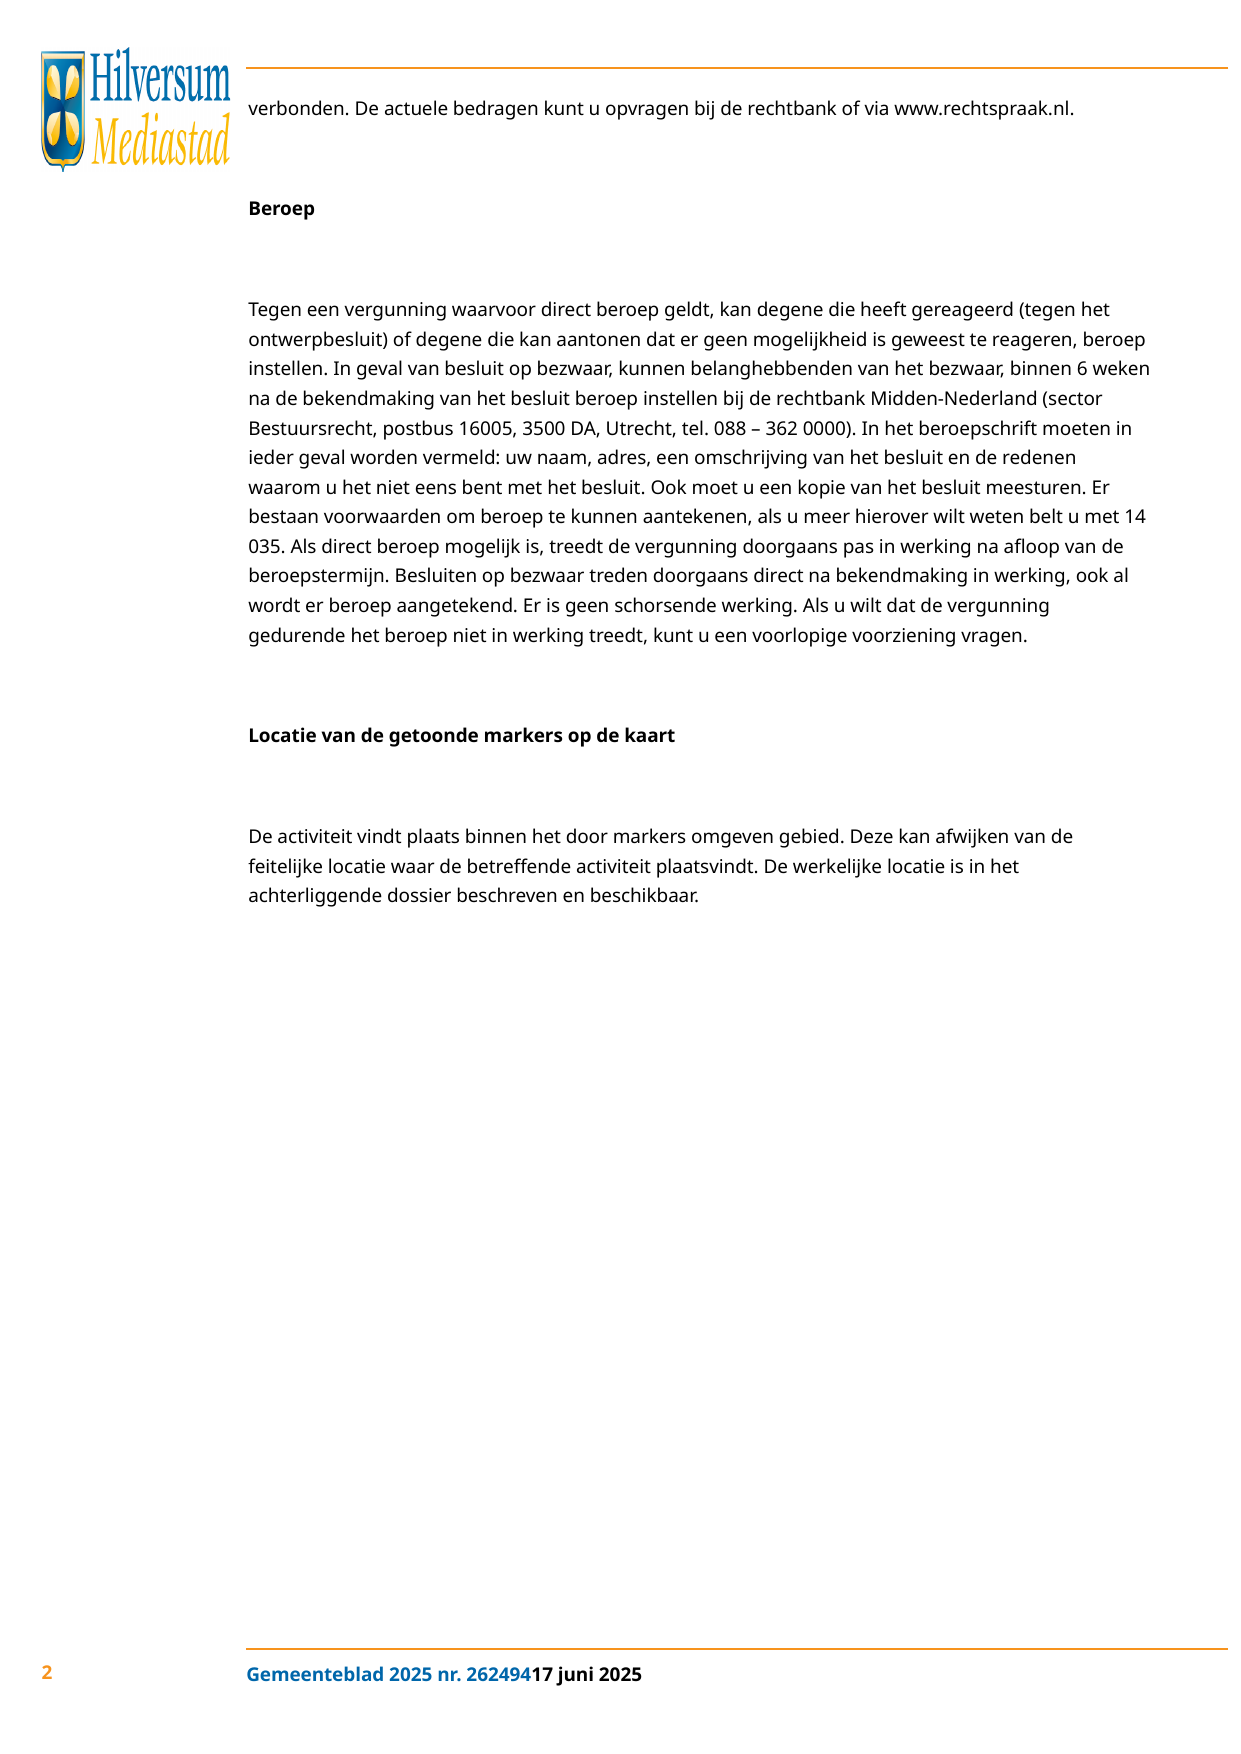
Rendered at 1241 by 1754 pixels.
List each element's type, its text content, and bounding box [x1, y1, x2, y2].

text Beroep [248, 196, 1152, 221]
text verbonden. De actuele bedragen kunt u opvragen bij de rechtbank of via www.rechtspraak.nl. [248, 95, 1152, 121]
text De activiteit vindt plaats binnen het door markers omgeven gebied. Deze kan afwijken van de feitelijke locatie waar de betreffende activiteit plaatsvindt. De werkelijke locatie is in het achterliggende dossier beschreven en beschikbaar. [248, 823, 1152, 908]
text Tegen een vergunning waarvoor direct beroep geldt, kan degene die heeft gereageerd (tegen het ontwerpbesluit) of degene die kan aantonen dat er geen mogelijkheid is geweest te reageren, beroep instellen. In geval van besluit op bezwaar, kunnen belanghebbenden van het bezwaar, binnen 6 weken na de bekendmaking van het besluit beroep instellen bij de rechtbank Midden-Nederland (sector Bestuursrecht, postbus 16005, 3500 DA, Utrecht, tel. 088 – 362 0000). In het beroepschrift moeten in ieder geval worden vermeld: uw naam, adres, een omschrijving van het besluit en de redenen waarom u het niet eens bent met het besluit. Ook moet u een kopie van het besluit meesturen. Er bestaan voorwaarden om beroep te kunnen aantekenen, als u meer hierover wilt weten belt u met 14 035. Als direct beroep mogelijk is, treedt de vergunning doorgaans pas in werking na afloop van de beroepstermijn. Besluiten op bezwaar treden doorgaans direct na bekendmaking in werking, ook al wordt er beroep aangetekend. Er is geen schorsende werking. Als u wilt dat de vergunning gedurende het beroep niet in werking treedt, kunt u een voorlopige voorziening vragen. [248, 296, 1152, 648]
text Locatie van de getoonde markers op de kaart [248, 723, 1152, 748]
picture [41, 47, 231, 172]
